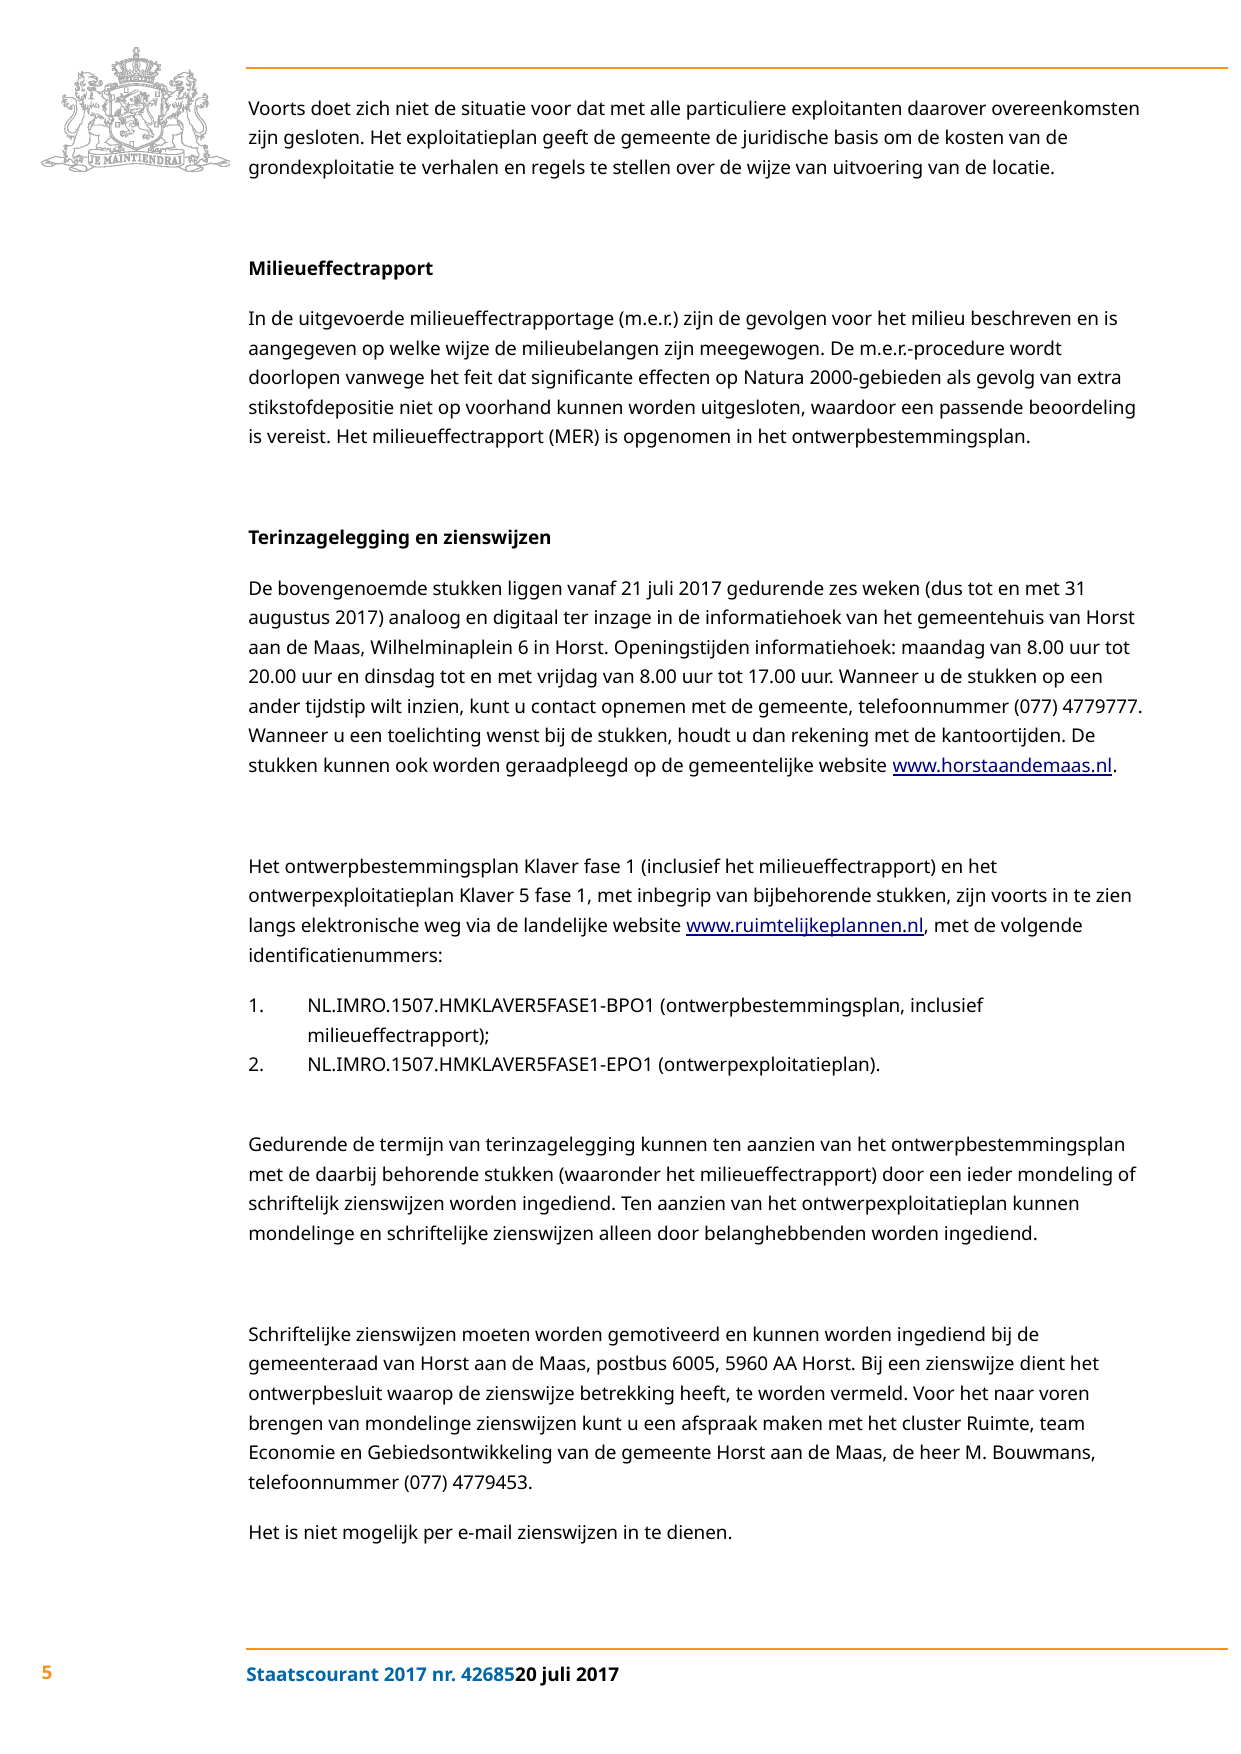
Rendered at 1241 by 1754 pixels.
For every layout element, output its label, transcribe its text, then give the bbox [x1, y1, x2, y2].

text Voorts doet zich niet de situatie voor dat met alle particuliere exploitanten daarover overeenkomsten zijn gesloten. Het exploitatieplan geeft de gemeente de juridische basis om de kosten van de grondexploitatie te verhalen en regels te stellen over de wijze van uitvoering van de locatie. [248, 95, 1152, 180]
text De bovengenoemde stukken liggen vanaf 21 juli 2017 gedurende zes weken (dus tot en met 31 augustus 2017) analoog en digitaal ter inzage in de informatiehoek van het gemeentehuis van Horst aan de Maas, Wilhelminaplein 6 in Horst. Openingstijden informatiehoek: maandag van 8.00 uur tot 20.00 uur en dinsdag tot en met vrijdag van 8.00 uur tot 17.00 uur. Wanneer u de stukken op een ander tijdstip wilt inzien, kunt u contact opnemen met de gemeente, telefoonnummer (077) 4779777. Wanneer u een toelichting wenst bij de stukken, houdt u dan rekening met de kantoortijden. De stukken kunnen ook worden geraadpleegd op de gemeentelijke website www.horstaandemaas.nl. [248, 575, 1152, 778]
text Het ontwerpbestemmingsplan Klaver fase 1 (inclusief het milieueffectrapport) en het ontwerpexploitatieplan Klaver 5 fase 1, met inbegrip van bijbehorende stukken, zijn voorts in te zien langs elektronische weg via de landelijke website www.ruimtelijkeplannen.nl, met de volgende identificatienummers: [248, 853, 1152, 968]
text Terinzagelegging en zienswijzen [248, 524, 1152, 550]
text Gedurende de termijn van terinzagelegging kunnen ten aanzien van het ontwerpbestemmingsplan met de daarbij behorende stukken (waaronder het milieueffectrapport) door een ieder mondeling of schriftelijk zienswijzen worden ingediend. Ten aanzien van het ontwerpexploitatieplan kunnen mondelinge en schriftelijke zienswijzen alleen door belanghebbenden worden ingediend. [248, 1131, 1152, 1246]
list NL.IMRO.1507.HMKLAVER5FASE1-EPO1 (ontwerpexploitatieplan). [248, 1051, 1152, 1077]
text In de uitgevoerde milieueffectrapportage (m.e.r.) zijn de gevolgen voor het milieu beschreven en is aangegeven op welke wijze de milieubelangen zijn meegewogen. De m.e.r.-procedure wordt doorlopen vanwege het feit dat significante effecten op Natura 2000-gebieden als gevolg van extra stikstofdepositie niet op voorhand kunnen worden uitgesloten, waardoor een passende beoordeling is vereist. Het milieueffectrapport (MER) is opgenomen in het ontwerpbestemmingsplan. [248, 305, 1152, 449]
text Milieueffectrapport [248, 255, 1152, 281]
text Het is niet mogelijk per e-mail zienswijzen in te dienen. [248, 1519, 1152, 1545]
picture [41, 47, 231, 172]
list NL.IMRO.1507.HMKLAVER5FASE1-BPO1 (ontwerpbestemmingsplan, inclusief milieueffectrapport); [248, 992, 1152, 1048]
text Schriftelijke zienswijzen moeten worden gemotiveerd en kunnen worden ingediend bij de gemeenteraad van Horst aan de Maas, postbus 6005, 5960 AA Horst. Bij een zienswijze dient het ontwerpbesluit waarop de zienswijze betrekking heeft, te worden vermeld. Voor het naar voren brengen van mondelinge zienswijzen kunt u een afspraak maken met het cluster Ruimte, team Economie en Gebiedsontwikkeling van de gemeente Horst aan de Maas, de heer M. Bouwmans, telefoonnummer (077) 4779453. [248, 1321, 1152, 1495]
